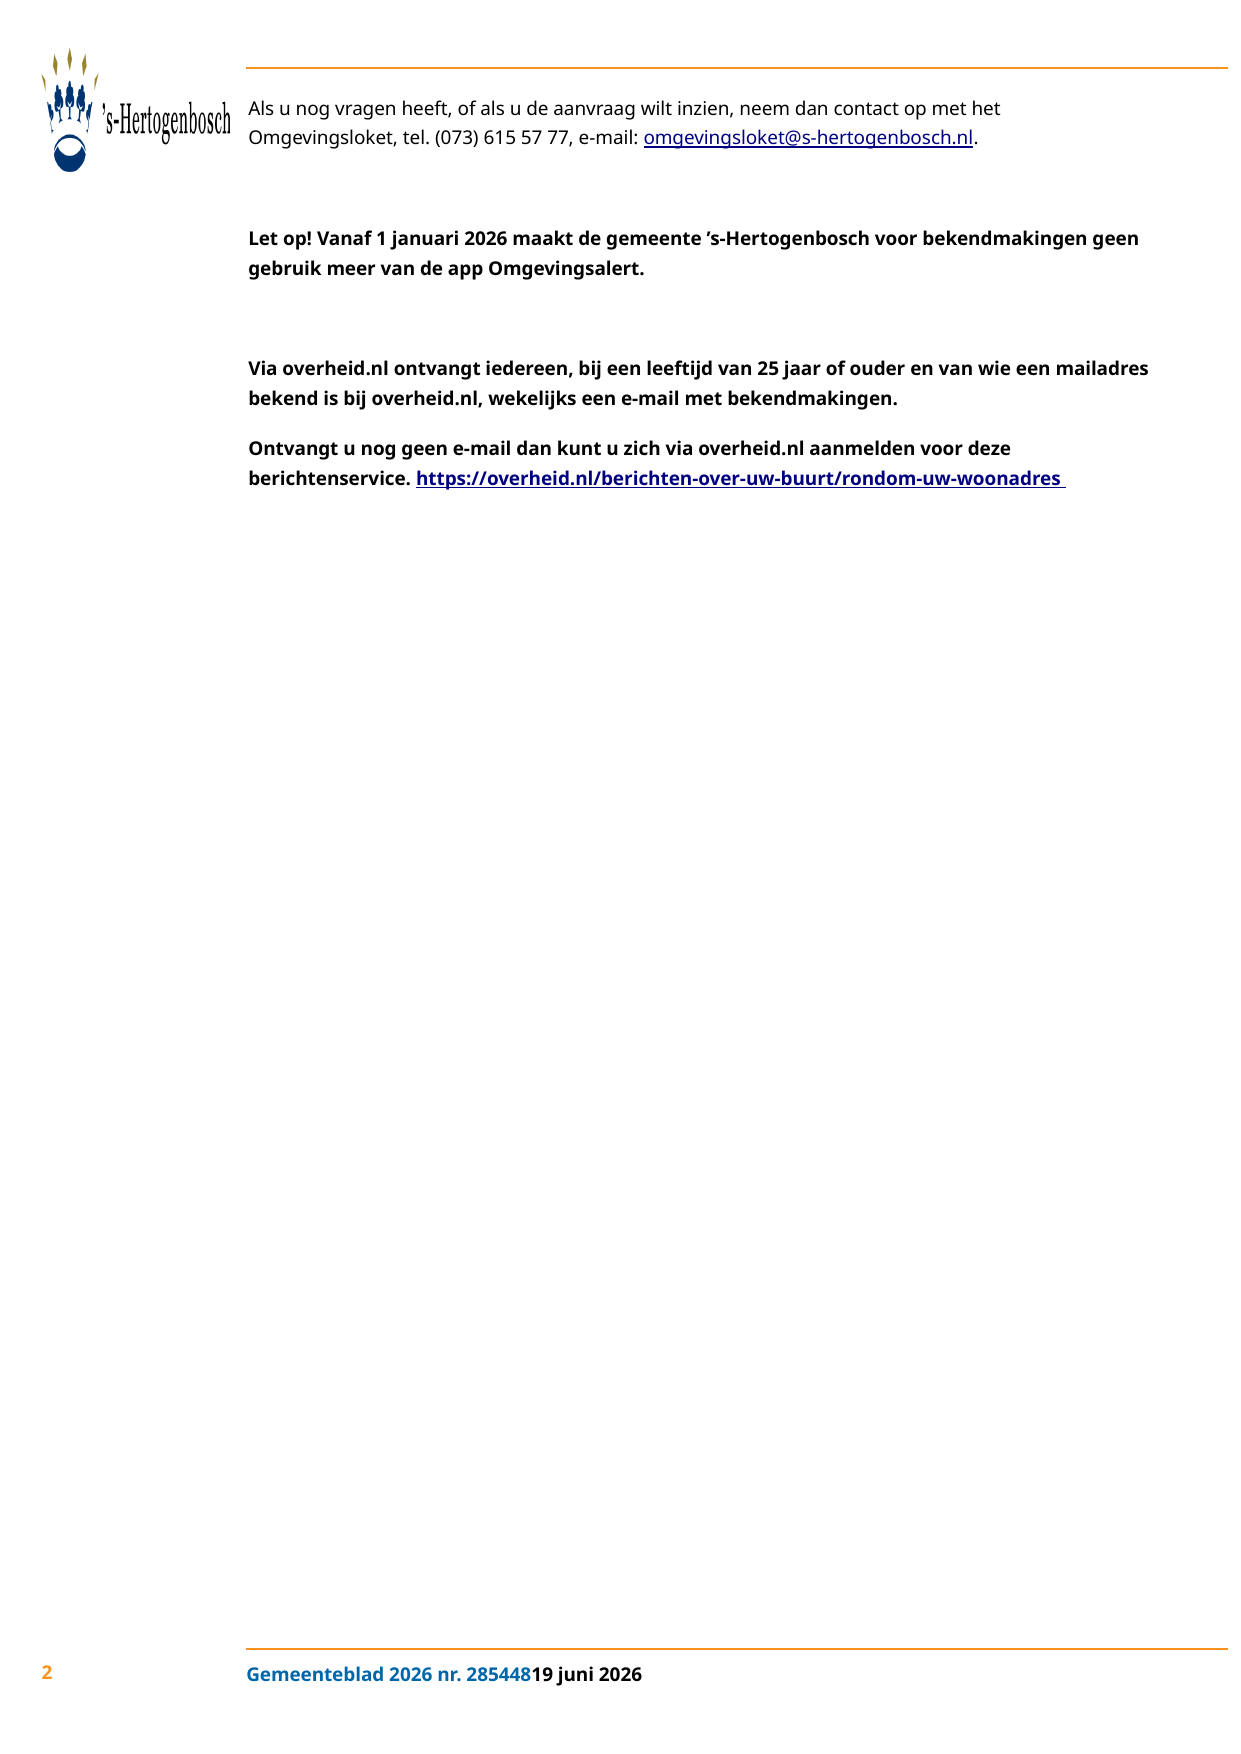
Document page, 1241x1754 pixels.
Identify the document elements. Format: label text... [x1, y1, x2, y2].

text Via overheid.nl ontvangt iedereen, bij een leeftijd van 25 jaar of ouder en van wie een mailadres bekend is bij overheid.nl, wekelijks een e-mail met bekendmakingen. [248, 356, 1152, 411]
text Ontvangt u nog geen e-mail dan kunt u zich via overheid.nl aanmelden voor deze berichtenservice. https://overheid.nl/berichten-over-uw-buurt/rondom-uw-woonadres [248, 436, 1152, 491]
text Let op! Vanaf 1 januari 2026 maakt de gemeente ’s-Hertogenbosch voor bekendmakingen geen gebruik meer van de app Omgevingsalert. [248, 225, 1152, 281]
picture [41, 47, 231, 172]
text Als u nog vragen heeft, of als u de aanvraag wilt inzien, neem dan contact op met het Omgevingsloket, tel. (073) 615 57 77, e-mail: omgevingsloket@s-hertogenbosch.nl. [248, 95, 1152, 150]
